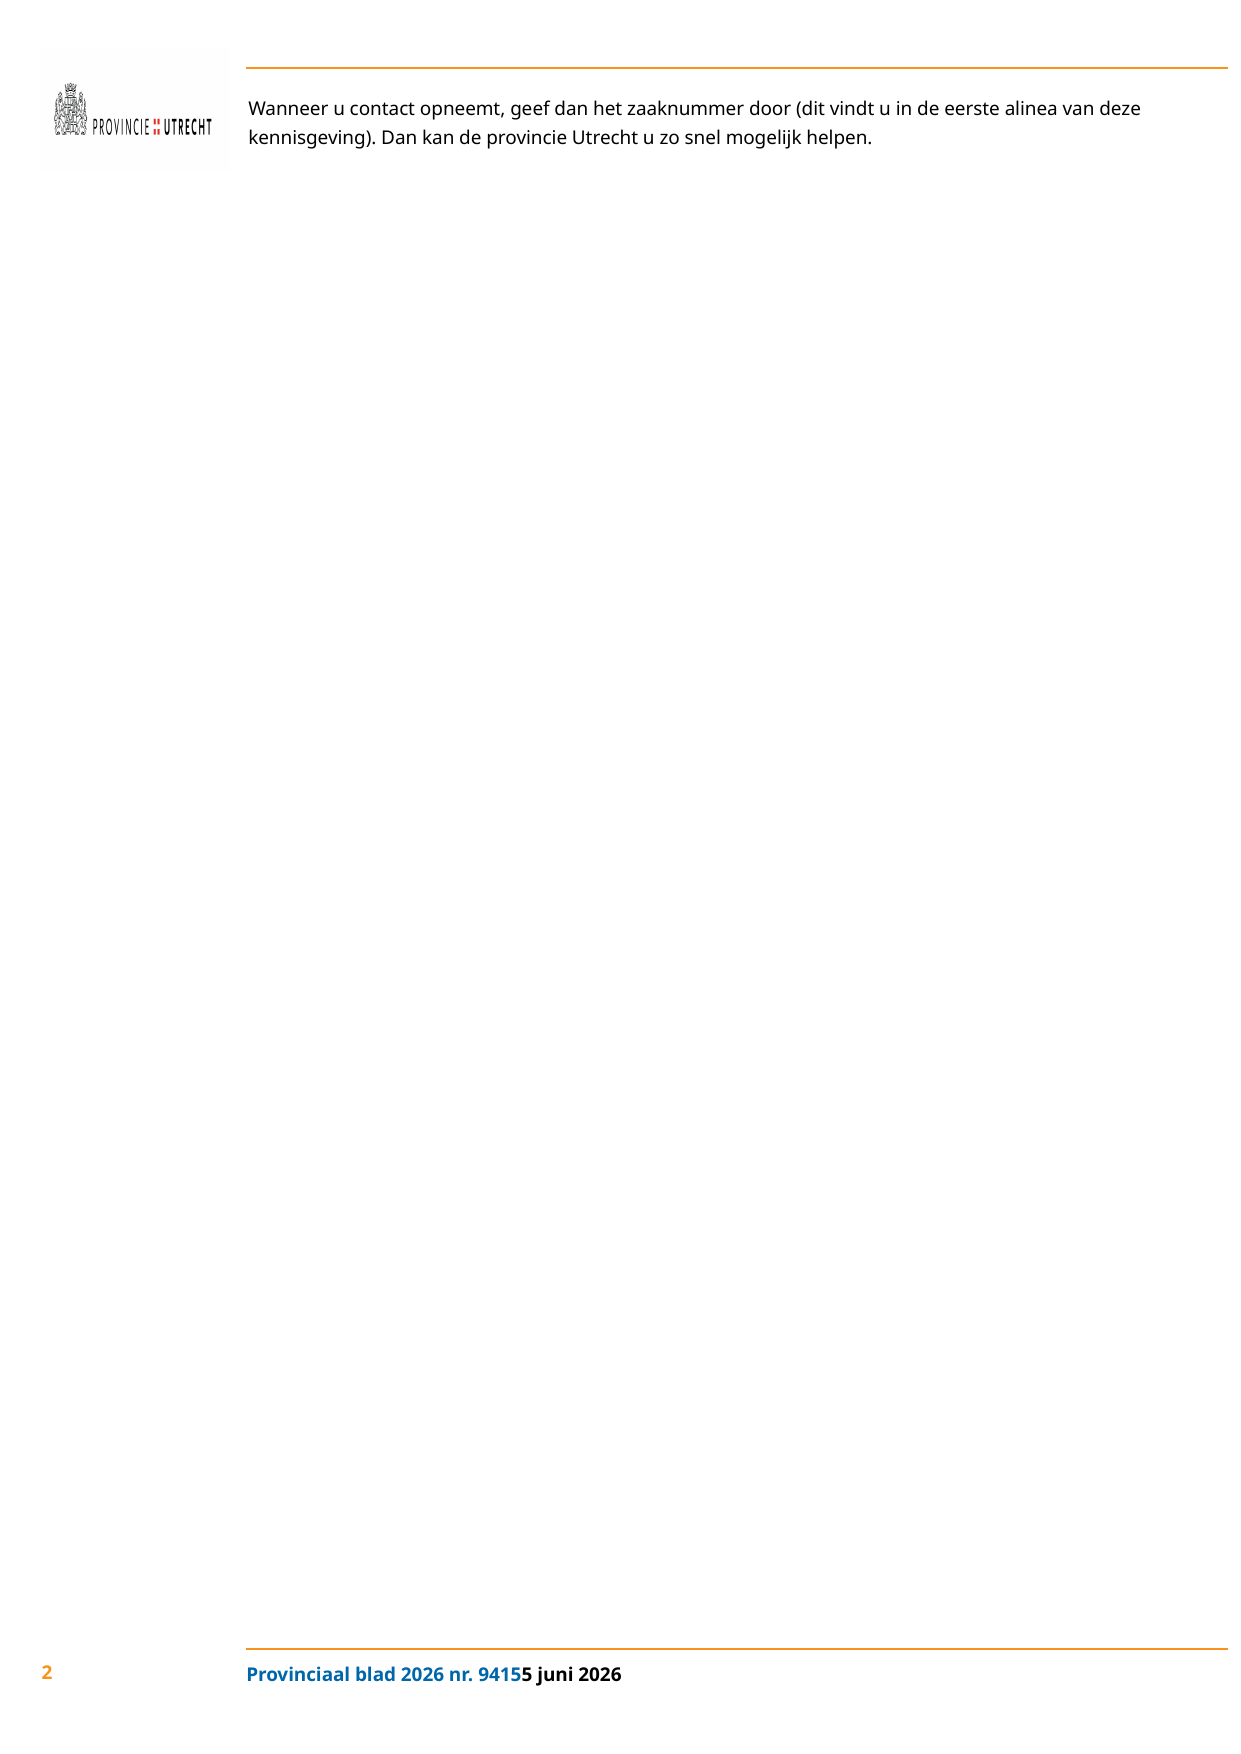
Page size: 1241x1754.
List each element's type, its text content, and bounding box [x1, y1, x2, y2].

picture [41, 47, 231, 172]
text Wanneer u contact opneemt, geef dan het zaaknummer door (dit vindt u in de eerste alinea van deze kennisgeving). Dan kan de provincie Utrecht u zo snel mogelijk helpen. [248, 95, 1152, 150]
